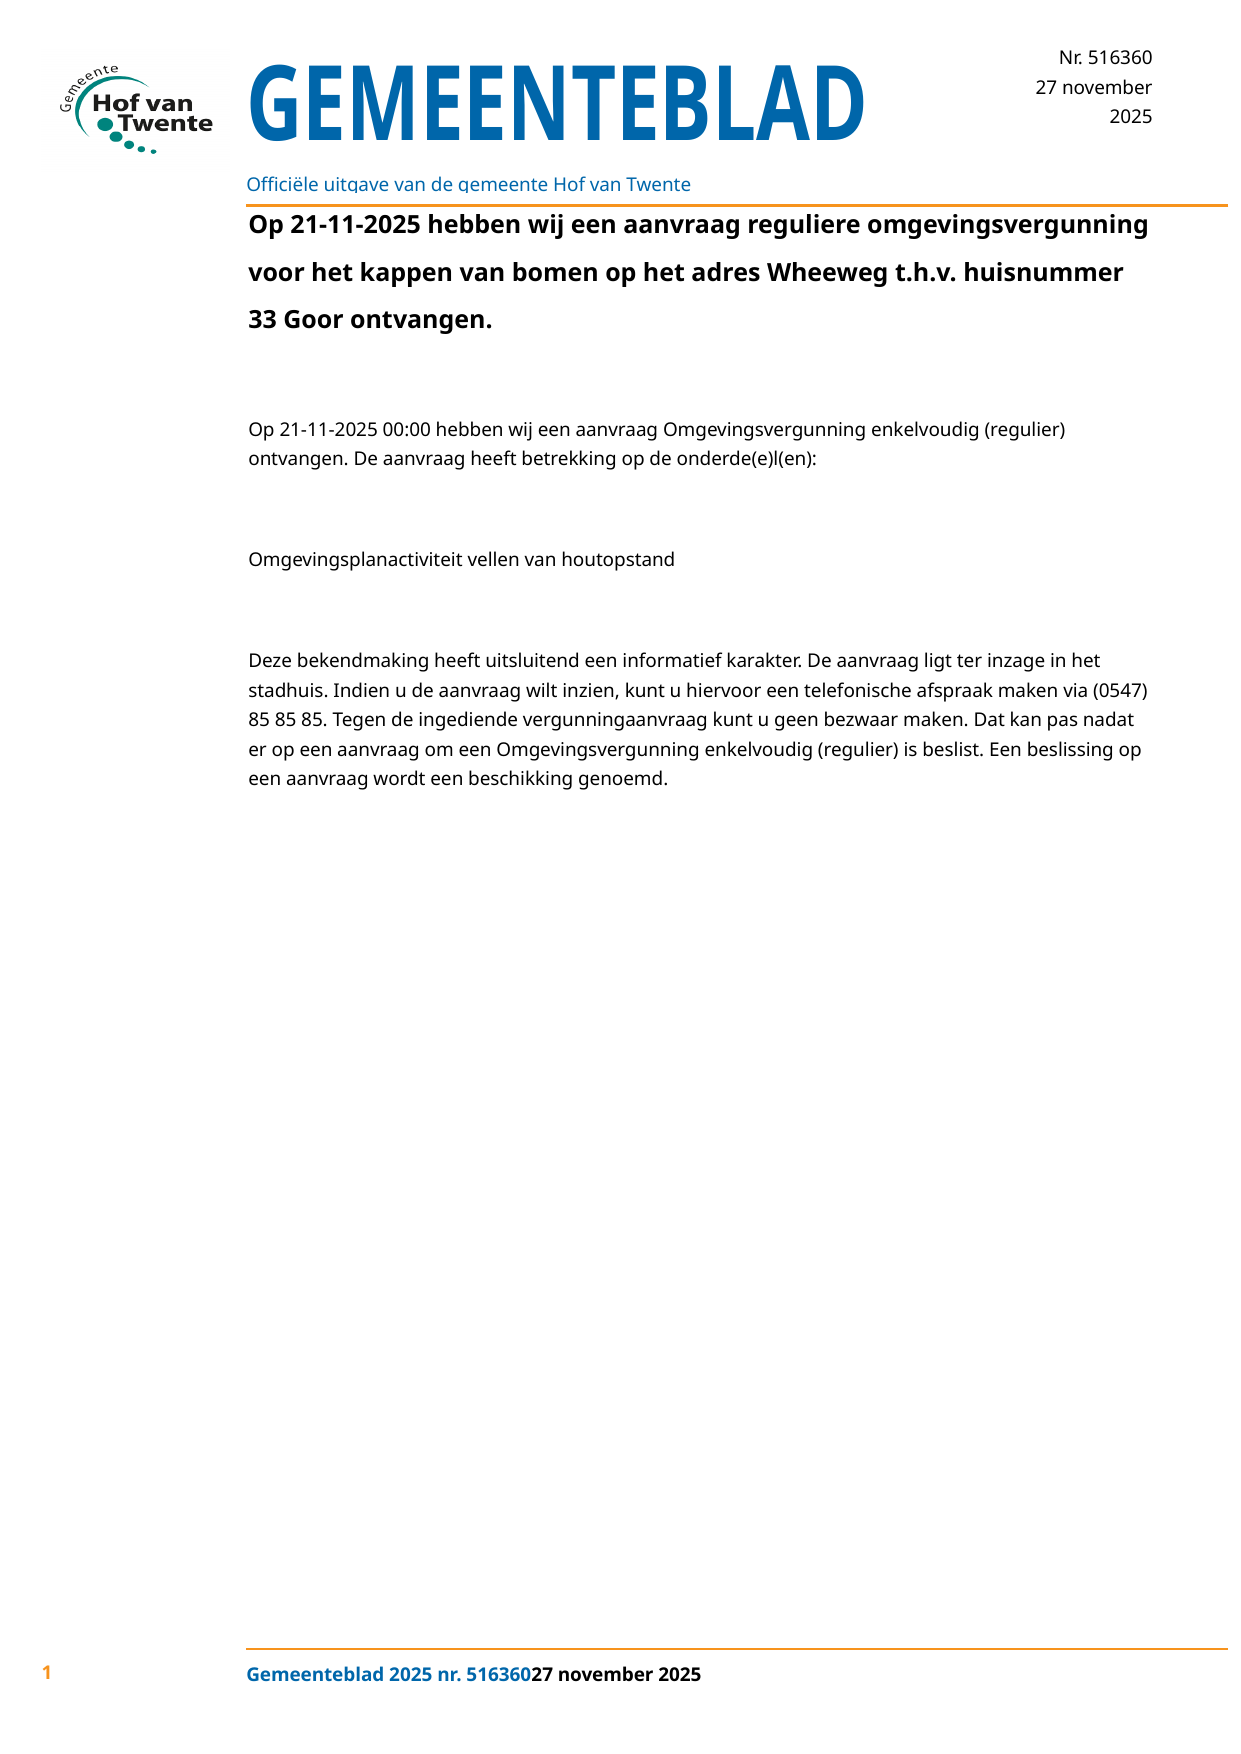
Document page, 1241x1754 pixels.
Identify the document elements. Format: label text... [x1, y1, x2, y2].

text Op 21-11-2025 00:00 hebben wij een aanvraag Omgevingsvergunning enkelvoudig (regulier) ontvangen. De aanvraag heeft betrekking op de onderde(e)l(en): [248, 416, 1152, 471]
text Deze bekendmaking heeft uitsluitend een informatief karakter. De aanvraag ligt ter inzage in het stadhuis. Indien u de aanvraag wilt inzien, kunt u hiervoor een telefonische afspraak maken via (0547) 85 85 85. Tegen de ingediende vergunningaanvraag kunt u geen bezwaar maken. Dat kan pas nadat er op een aanvraag om een Omgevingsvergunning enkelvoudig (regulier) is beslist. Een beslissing op een aanvraag wordt een beschikking genoemd. [248, 647, 1152, 791]
picture [41, 47, 231, 172]
text Op 21-11-2025 hebben wij een aanvraag reguliere omgevingsvergunning voor het kappen van bomen op het adres Wheeweg t.h.v. huisnummer 33 Goor ontvangen. [248, 207, 1152, 336]
text Omgevingsplanactiviteit vellen van houtopstand [248, 546, 1152, 572]
